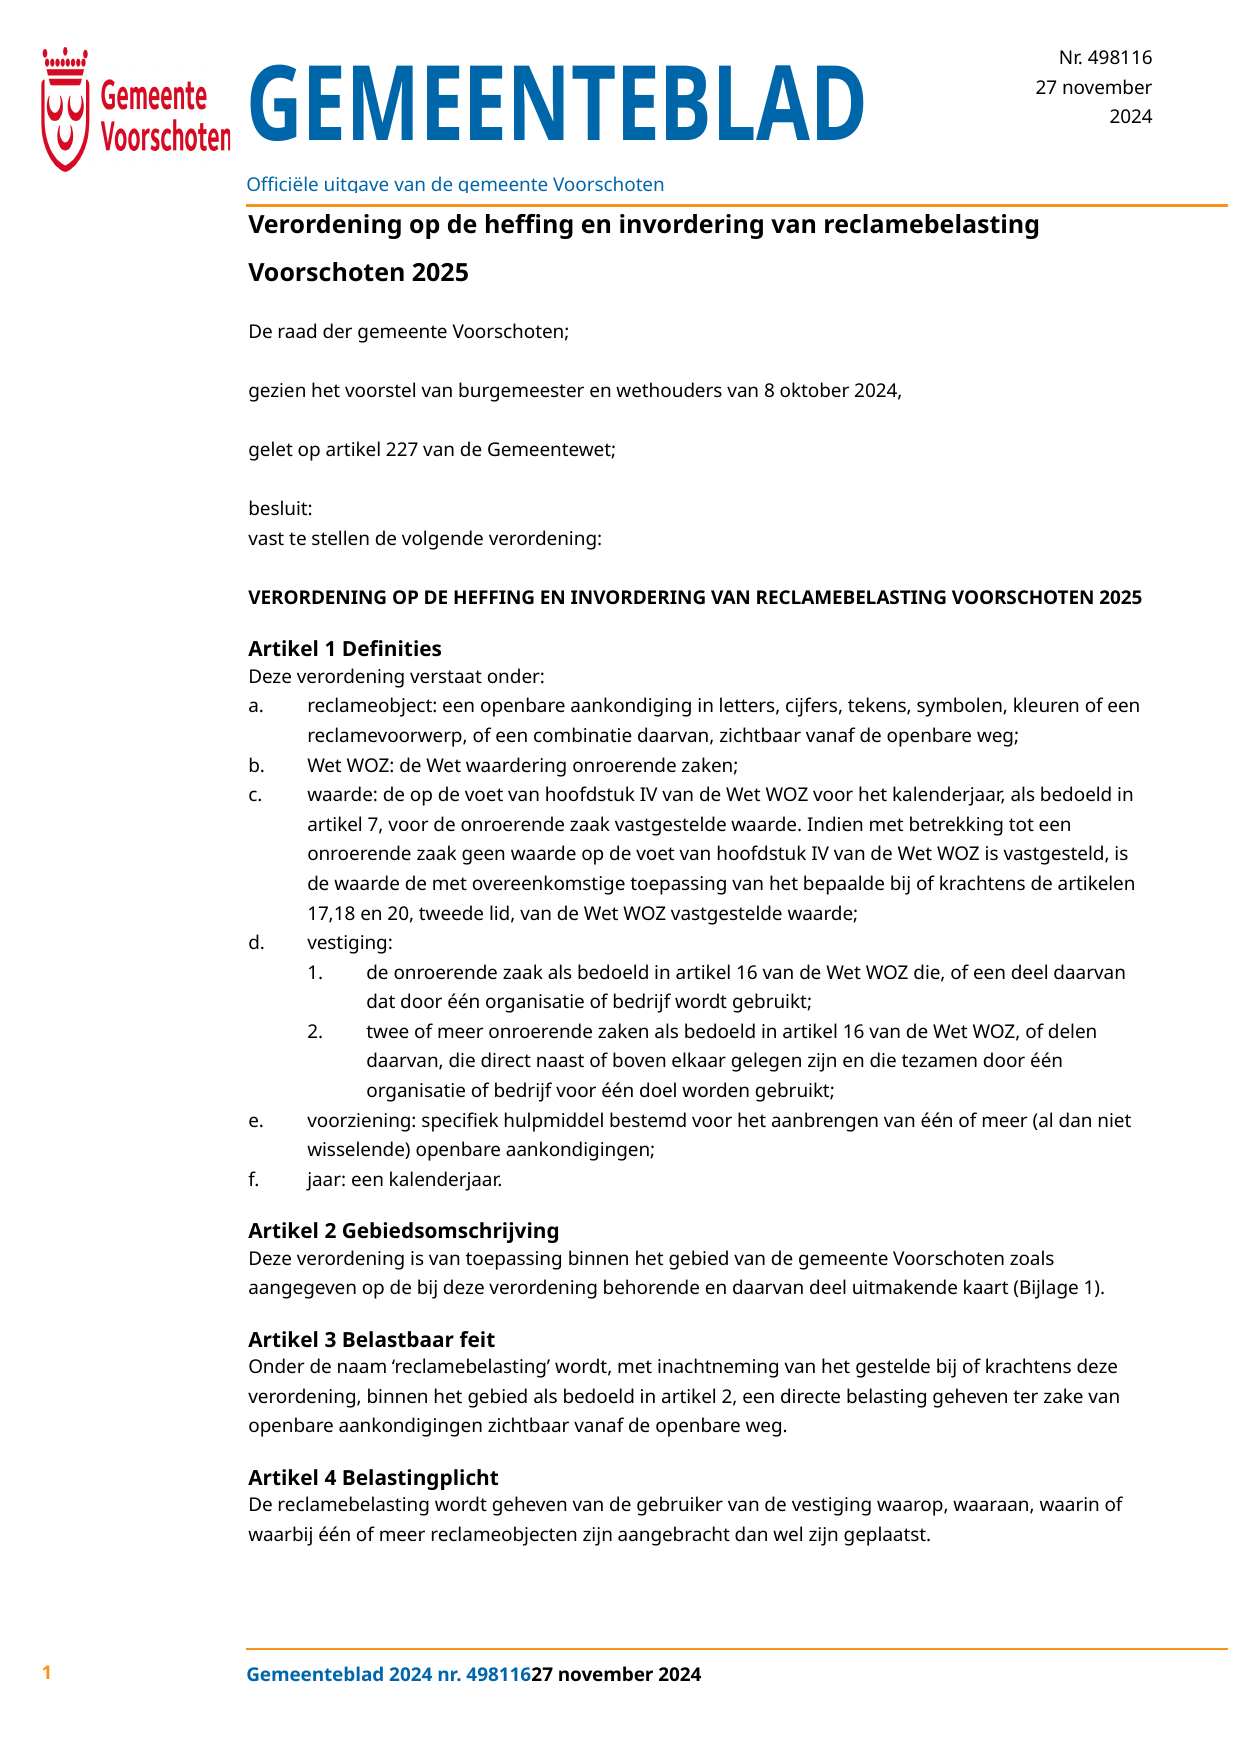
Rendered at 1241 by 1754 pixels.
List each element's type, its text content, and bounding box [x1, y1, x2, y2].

list jaar: een kalenderjaar. [248, 1166, 1152, 1192]
text vast te stellen de volgende verordening: [248, 525, 1152, 551]
text Artikel 1 Definities [248, 634, 1152, 663]
text Artikel 4 Belastingplicht [248, 1463, 1152, 1491]
picture [41, 47, 231, 172]
list waarde: de op de voet van hoofdstuk IV van de Wet WOZ voor het kalenderjaar, als bedoeld in artikel 7, voor de onroerende zaak vastgestelde waarde. Indien met betrekking tot een onroerende zaak geen waarde op de voet van hoofdstuk IV van de Wet WOZ is vastgesteld, is de waarde de met overeenkomstige toepassing van het bepaalde bij of krachtens de artikelen 17,18 en 20, tweede lid, van de Wet WOZ vastgestelde waarde; [248, 781, 1152, 925]
list voorziening: specifiek hulpmiddel bestemd voor het aanbrengen van één of meer (al dan niet wisselende) openbare aankondigingen; [248, 1107, 1152, 1162]
list Wet WOZ: de Wet waardering onroerende zaken; [248, 752, 1152, 777]
text Deze verordening is van toepassing binnen het gebied van de gemeente Voorschoten zoals aangegeven op de bij deze verordening behorende en daarvan deel uitmakende kaart (Bijlage 1). [248, 1245, 1152, 1300]
text Artikel 3 Belastbaar feit [248, 1325, 1152, 1353]
text gelet op artikel 227 van de Gemeentewet; [248, 436, 1152, 462]
text De reclamebelasting wordt geheven van de gebruiker van de vestiging waarop, waaraan, waarin of waarbij één of meer reclameobjecten zijn aangebracht dan wel zijn geplaatst. [248, 1491, 1152, 1547]
text Onder de naam ‘reclamebelasting’ wordt, met inachtneming van het gestelde bij of krachtens deze verordening, binnen het gebied als bedoeld in artikel 2, een directe belasting geheven ter zake van openbare aankondigingen zichtbaar vanaf de openbare weg. [248, 1353, 1152, 1438]
text Artikel 2 Gebiedsomschrijving [248, 1216, 1152, 1245]
list reclameobject: een openbare aankondiging in letters, cijfers, tekens, symbolen, kleuren of een reclamevoorwerp, of een combinatie daarvan, zichtbaar vanaf de openbare weg; [248, 693, 1152, 748]
text VERORDENING OP DE HEFFING EN INVORDERING VAN RECLAMEBELASTING VOORSCHOTEN 2025 [248, 584, 1152, 610]
list de onroerende zaak als bedoeld in artikel 16 van de Wet WOZ die, of een deel daarvan dat door één organisatie of bedrijf wordt gebruikt; [307, 959, 1152, 1014]
text besluit: [248, 495, 1152, 521]
text gezien het voorstel van burgemeester en wethouders van 8 oktober 2024, [248, 377, 1152, 403]
list vestiging: [248, 929, 1152, 955]
text Verordening op de heffing en invordering van reclamebelasting Voorschoten 2025 [248, 207, 1152, 288]
text Deze verordening verstaat onder: [248, 663, 1152, 689]
list twee of meer onroerende zaken als bedoeld in artikel 16 van de Wet WOZ, of delen daarvan, die direct naast of boven elkaar gelegen zijn en die tezamen door één organisatie of bedrijf voor één doel worden gebruikt; [307, 1018, 1152, 1103]
text De raad der gemeente Voorschoten; [248, 318, 1152, 344]
